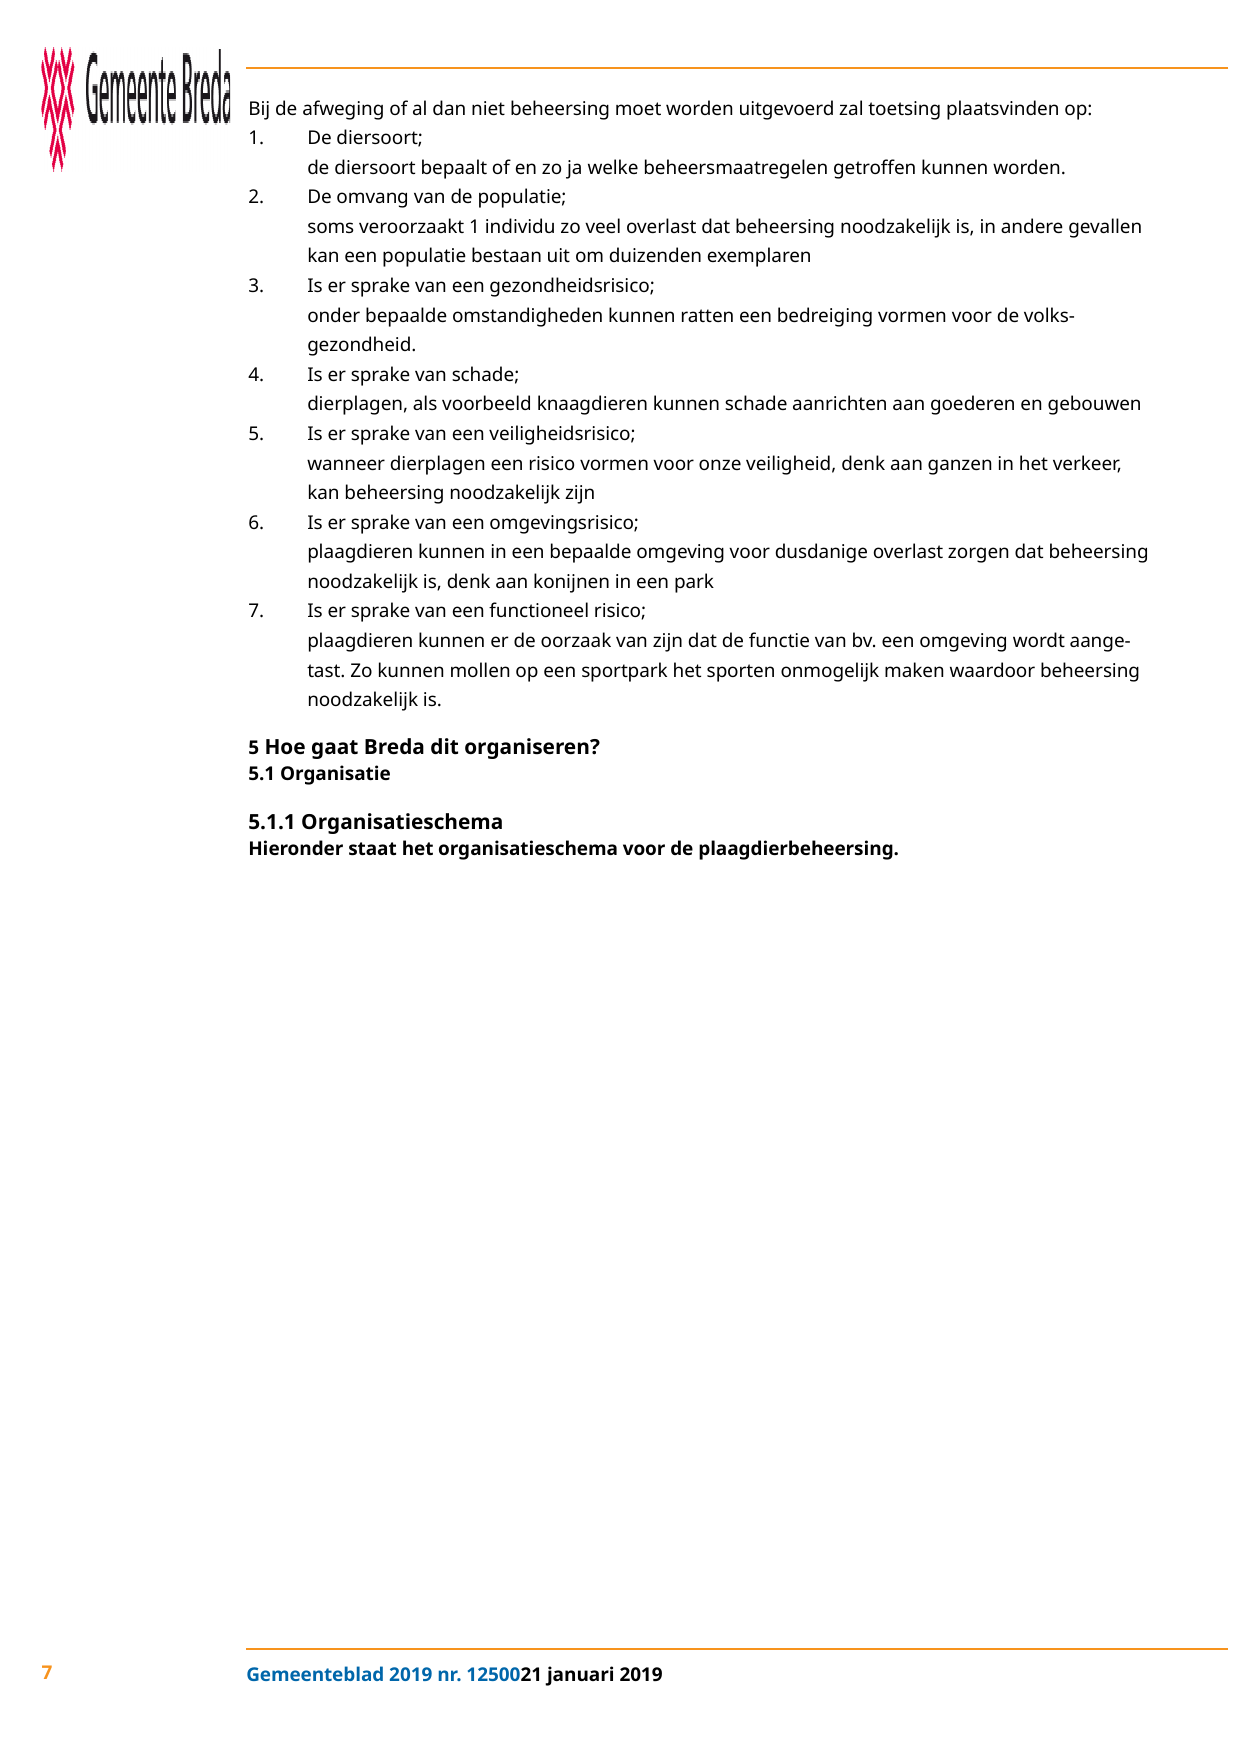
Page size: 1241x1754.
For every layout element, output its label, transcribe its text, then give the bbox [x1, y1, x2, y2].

text Bij de afweging of al dan niet beheersing moet worden uitgevoerd zal toetsing plaatsvinden op: [248, 95, 1152, 121]
list Is er sprake van een veiligheidsrisico; [248, 420, 1152, 446]
list soms veroorzaakt 1 individu zo veel overlast dat beheersing noodzakelijk is, in andere gevallen kan een populatie bestaan uit om duizenden exemplaren [248, 213, 1152, 268]
text 5.1.1 Organisatieschema [248, 807, 1152, 836]
list Is er sprake van een omgevingsrisico; [248, 509, 1152, 535]
list De omvang van de populatie; [248, 183, 1152, 209]
text Hieronder staat het organisatieschema voor de plaagdierbeheersing. [248, 836, 1152, 861]
list de diersoort bepaalt of en zo ja welke beheersmaatregelen getroffen kunnen worden. [248, 154, 1152, 180]
list De diersoort; [248, 124, 1152, 150]
list plaagdieren kunnen in een bepaalde omgeving voor dusdanige overlast zorgen dat beheersing noodzakelijk is, denk aan konijnen in een park [248, 538, 1152, 594]
list Is er sprake van schade; [248, 361, 1152, 387]
list onder bepaalde omstandigheden kunnen ratten een bedreiging vormen voor de volks- gezondheid. [248, 302, 1152, 357]
list Is er sprake van een gezondheidsrisico; [248, 272, 1152, 298]
list wanneer dierplagen een risico vormen voor onze veiligheid, denk aan ganzen in het verkeer, kan beheersing noodzakelijk zijn [248, 450, 1152, 505]
picture [41, 47, 231, 172]
text 5.1 Organisatie [248, 761, 1152, 786]
list Is er sprake van een functioneel risico; [248, 598, 1152, 623]
list dierplagen, als voorbeeld knaagdieren kunnen schade aanrichten aan goederen en gebouwen [248, 391, 1152, 416]
list plaagdieren kunnen er de oorzaak van zijn dat de functie van bv. een omgeving wordt aange- tast. Zo kunnen mollen op een sportpark het sporten onmogelijk maken waardoor beheersing noodzakelijk is. [248, 627, 1152, 712]
text 5 Hoe gaat Breda dit organiseren? [248, 732, 1152, 761]
